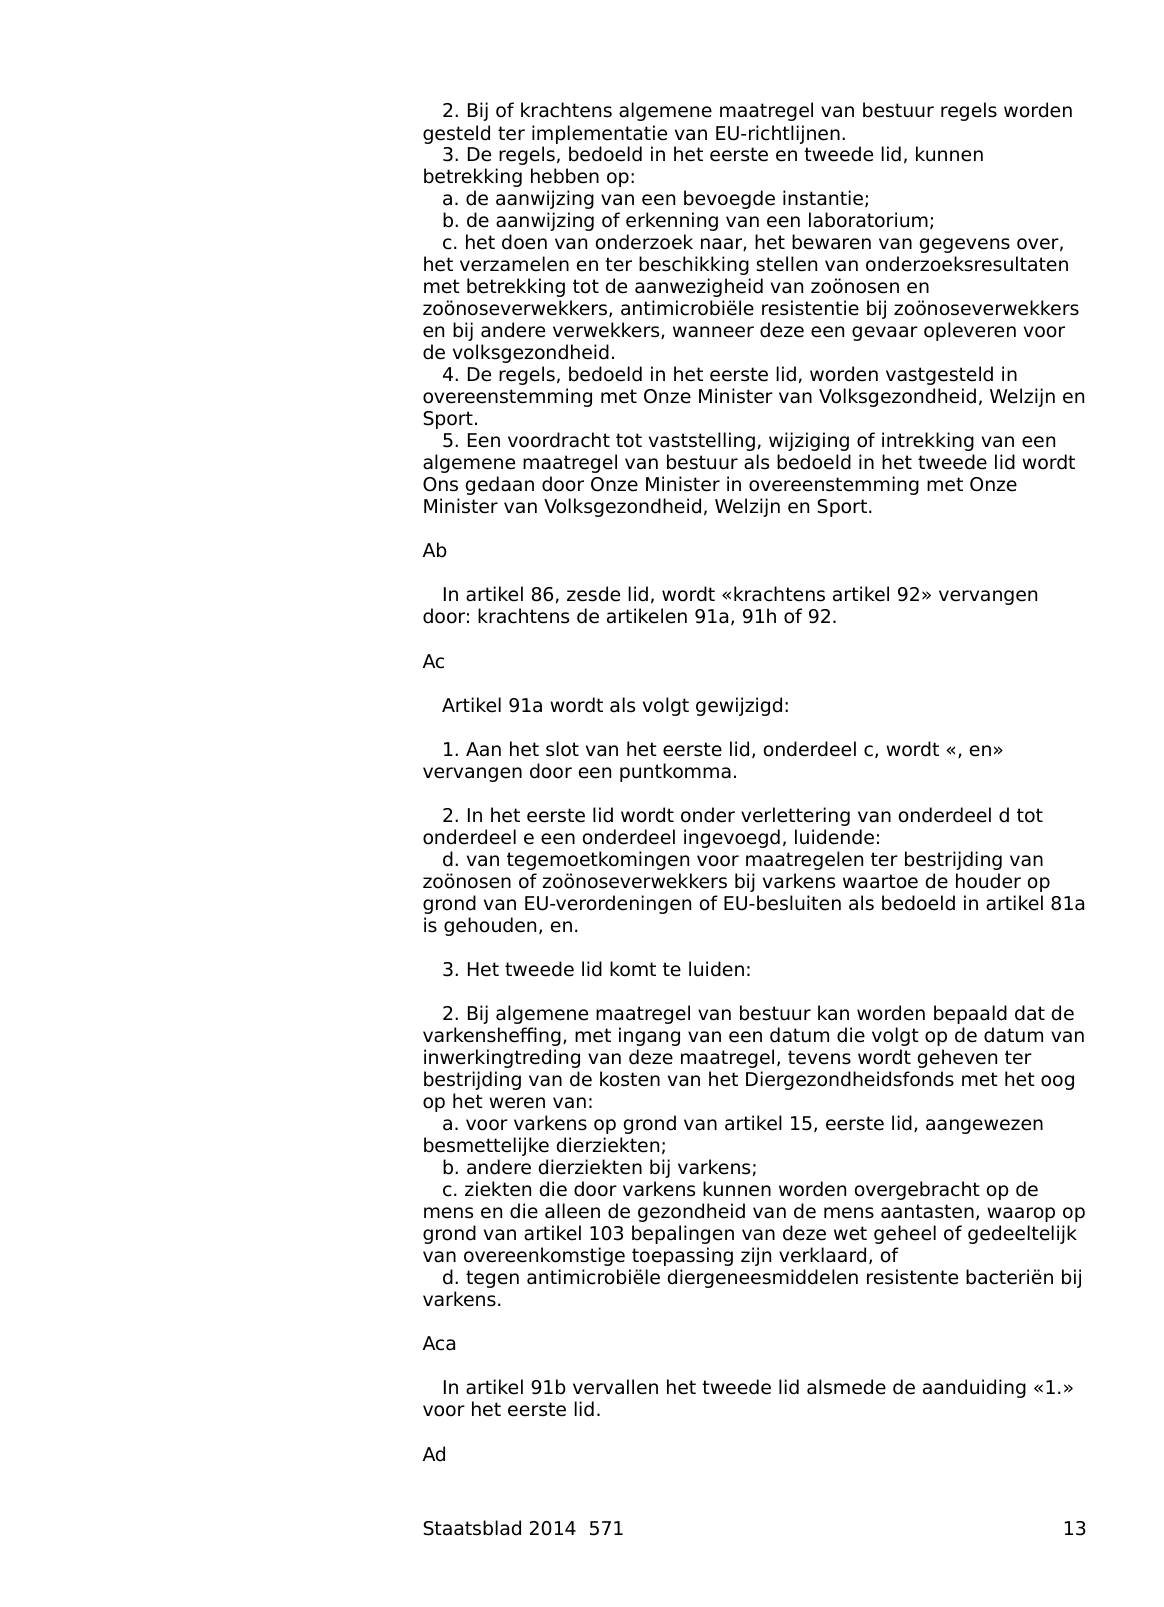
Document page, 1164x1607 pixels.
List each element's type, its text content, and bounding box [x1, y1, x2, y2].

text In artikel 91b vervallen het tweede lid alsmede de aanduiding «1.» voor het eerste lid. [422, 1377, 1087, 1421]
text 4. De regels, bedoeld in het eerste lid, worden vastgesteld in overeenstemming met Onze Minister van Volksgezondheid, Welzijn en Sport. [422, 364, 1087, 430]
text Ad [422, 1443, 1087, 1465]
text d. van tegemoetkomingen voor maatregelen ter bestrijding van zoönosen of zoönoseverwekkers bij varkens waartoe de houder op grond van EU-verordeningen of EU-besluiten als bedoeld in artikel 81a is gehouden, en. [422, 849, 1087, 937]
text a. voor varkens op grond van artikel 15, eerste lid, aangewezen besmettelijke dierziekten; [422, 1113, 1087, 1157]
text Ab [422, 540, 1087, 562]
text Artikel 91a wordt als volgt gewijzigd: [422, 695, 1087, 717]
text d. tegen antimicrobiële diergeneesmiddelen resistente bacteriën bij varkens. [422, 1267, 1087, 1311]
text b. de aanwijzing of erkenning van een laboratorium; [422, 210, 1087, 232]
text Aca [422, 1333, 1087, 1355]
text 2. Bij of krachtens algemene maatregel van bestuur regels worden gesteld ter implementatie van EU-richtlijnen. [422, 100, 1087, 144]
text b. andere dierziekten bij varkens; [422, 1157, 1087, 1179]
text c. ziekten die door varkens kunnen worden overgebracht op de mens en die alleen de gezondheid van de mens aantasten, waarop op grond van artikel 103 bepalingen van deze wet geheel of gedeeltelijk van overeenkomstige toepassing zijn verklaard, of [422, 1179, 1087, 1267]
text 2. In het eerste lid wordt onder verlettering van onderdeel d tot onderdeel e een onderdeel ingevoegd, luidende: [422, 805, 1087, 849]
text 3. Het tweede lid komt te luiden: [422, 959, 1087, 981]
text In artikel 86, zesde lid, wordt «krachtens artikel 92» vervangen door: krachtens de artikelen 91a, 91h of 92. [422, 584, 1087, 628]
text 5. Een voordracht tot vaststelling, wijziging of intrekking van een algemene maatregel van bestuur als bedoeld in het tweede lid wordt Ons gedaan door Onze Minister in overeenstemming met Onze Minister van Volksgezondheid, Welzijn en Sport. [422, 430, 1087, 518]
text Ac [422, 651, 1087, 672]
text 2. Bij algemene maatregel van bestuur kan worden bepaald dat de varkensheffing, met ingang van een datum die volgt op de datum van inwerkingtreding van deze maatregel, tevens wordt geheven ter bestrijding van de kosten van het Diergezondheidsfonds met het oog op het weren van: [422, 1003, 1087, 1113]
text 1. Aan het slot van het eerste lid, onderdeel c, wordt «, en» vervangen door een puntkomma. [422, 739, 1087, 783]
text c. het doen van onderzoek naar, het bewaren van gegevens over, het verzamelen en ter beschikking stellen van onderzoeksresultaten met betrekking tot de aanwezigheid van zoönosen en zoönoseverwekkers, antimicrobiële resistentie bij zoönoseverwekkers en bij andere verwekkers, wanneer deze een gevaar opleveren voor de volksgezondheid. [422, 232, 1087, 364]
text a. de aanwijzing van een bevoegde instantie; [422, 188, 1087, 210]
text 3. De regels, bedoeld in het eerste en tweede lid, kunnen betrekking hebben op: [422, 144, 1087, 188]
